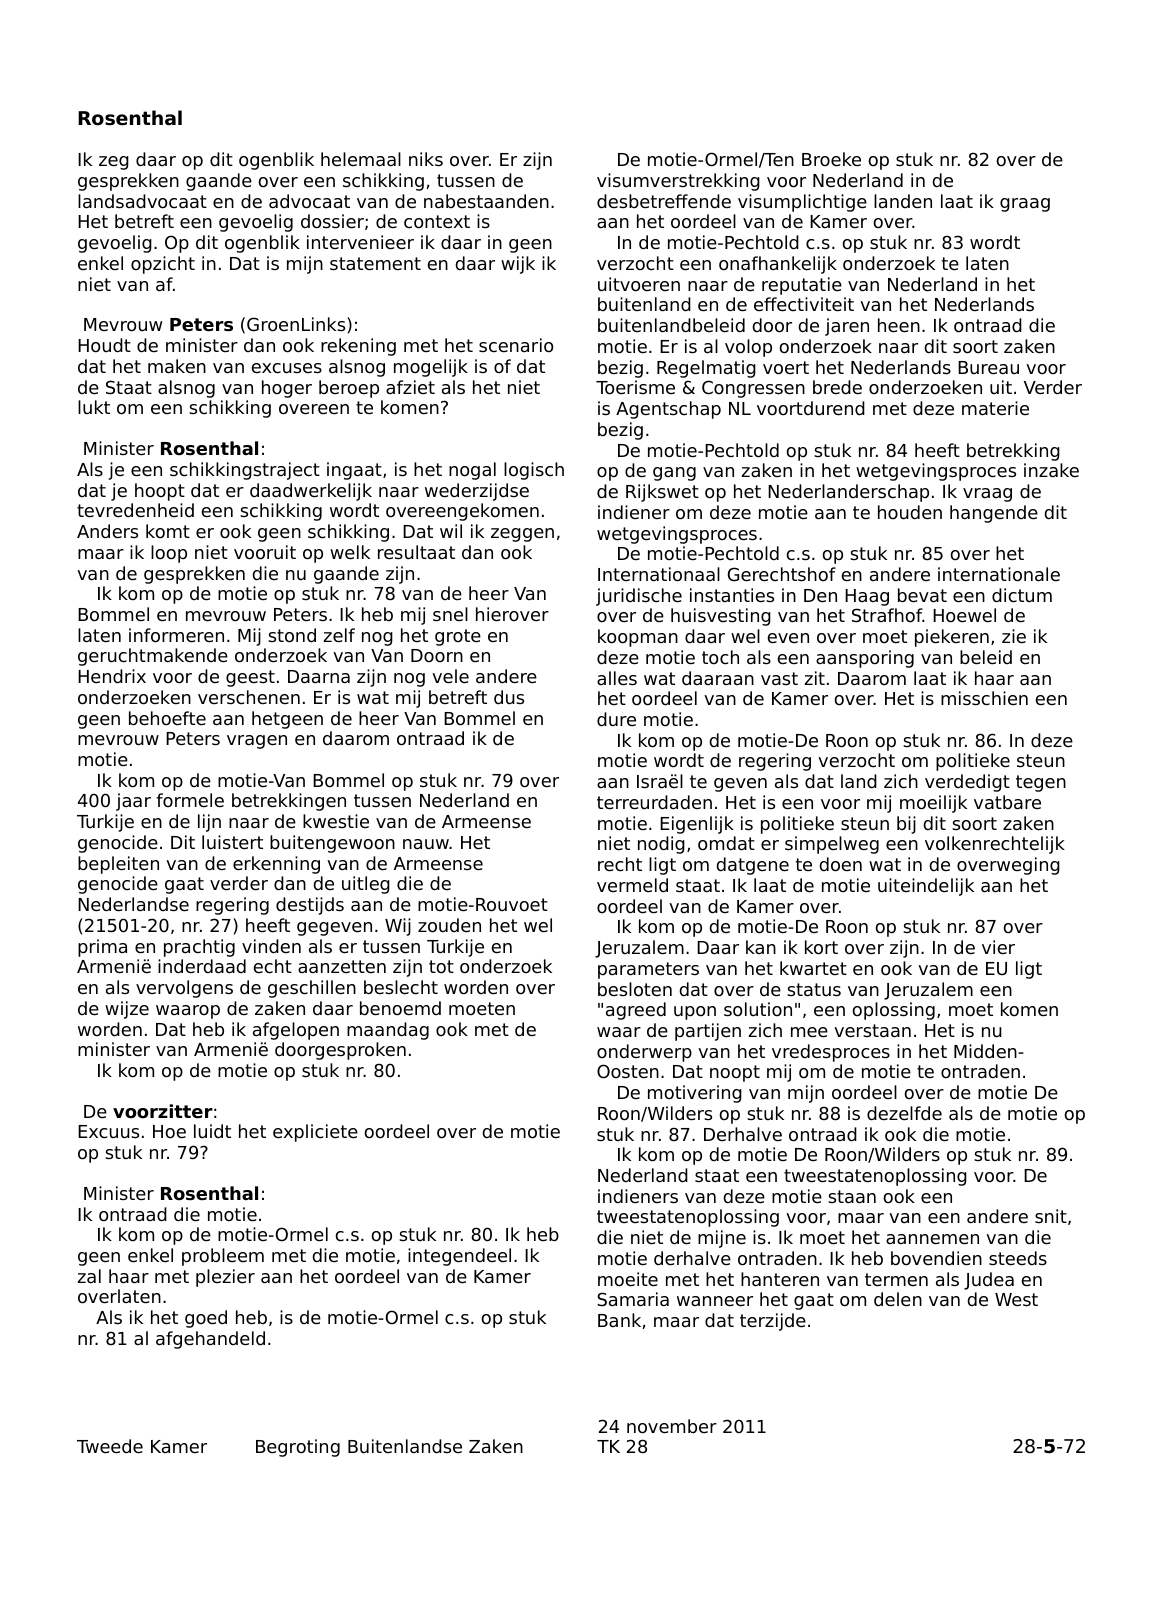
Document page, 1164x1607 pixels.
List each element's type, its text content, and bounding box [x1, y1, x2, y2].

text Ik zeg daar op dit ogenblik helemaal niks over. Er zijn gesprekken gaande over een schikking, tussen de landsadvocaat en de advocaat van de nabestaanden. Het betreft een gevoelig dossier; de context is gevoelig. Op dit ogenblik intervenieer ik daar in geen enkel opzicht in. Dat is mijn statement en daar wijk ik niet van af. [77, 150, 567, 295]
text Minister Rosenthal: [77, 439, 567, 460]
text Ik kom op de motie op stuk nr. 78 van de heer Van Bommel en mevrouw Peters. Ik heb mij snel hierover laten informeren. Mij stond zelf nog het grote en geruchtmakende onderzoek van Van Doorn en Hendrix voor de geest. Daarna zijn nog vele andere onderzoeken verschenen. Er is wat mij betreft dus geen behoefte aan hetgeen de heer Van Bommel en mevrouw Peters vragen en daarom ontraad ik de motie. [77, 584, 567, 771]
text De motivering van mijn oordeel over de motie De Roon/Wilders op stuk nr. 88 is dezelfde als de motie op stuk nr. 87. Derhalve ontraad ik ook die motie. [596, 1083, 1087, 1145]
text Ik kom op de motie-Ormel c.s. op stuk nr. 80. Ik heb geen enkel probleem met die motie, integendeel. Ik zal haar met plezier aan het oordeel van de Kamer overlaten. [77, 1225, 567, 1308]
text De motie-Pechtold op stuk nr. 84 heeft betrekking op de gang van zaken in het wetgevingsproces inzake de Rijkswet op het Nederlanderschap. Ik vraag de indiener om deze motie aan te houden hangende dit wetgevingsproces. [596, 440, 1087, 544]
text Ik ontraad die motie. [77, 1204, 567, 1225]
text Minister Rosenthal: [77, 1184, 567, 1204]
text Ik kom op de motie-De Roon op stuk nr. 86. In deze motie wordt de regering verzocht om politieke steun aan Israël te geven als dat land zich verdedigt tegen terreurdaden. Het is een voor mij moeilijk vatbare motie. Eigenlijk is politieke steun bij dit soort zaken niet nodig, omdat er simpelweg een volkenrechtelijk recht ligt om datgene te doen wat in de overweging vermeld staat. Ik laat de motie uiteindelijk aan het oordeel van de Kamer over. [596, 731, 1087, 917]
text Als je een schikkingstraject ingaat, is het nogal logisch dat je hoopt dat er daadwerkelijk naar wederzijdse tevredenheid een schikking wordt overeengekomen. Anders komt er ook geen schikking. Dat wil ik zeggen, maar ik loop niet vooruit op welk resultaat dan ook van de gesprekken die nu gaande zijn. [77, 460, 567, 584]
text Als ik het goed heb, is de motie-Ormel c.s. op stuk nr. 81 al afgehandeld. [77, 1308, 567, 1349]
text Ik kom op de motie De Roon/Wilders op stuk nr. 89. Nederland staat een tweestatenoplossing voor. De indieners van deze motie staan ook een tweestatenoplossing voor, maar van een andere snit, die niet de mijne is. Ik moet het aannemen van die motie derhalve ontraden. Ik heb bovendien steeds moeite met het hanteren van termen als Judea en Samaria wanneer het gaat om delen van de West Bank, maar dat terzijde. [596, 1145, 1087, 1332]
text Houdt de minister dan ook rekening met het scenario dat het maken van excuses alsnog mogelijk is of dat de Staat alsnog van hoger beroep afziet als het niet lukt om een schikking overeen te komen? [77, 336, 567, 419]
text De motie-Pechtold c.s. op stuk nr. 85 over het Internationaal Gerechtshof en andere internationale juridische instanties in Den Haag bevat een dictum over de huisvesting van het Strafhof. Hoewel de koopman daar wel even over moet piekeren, zie ik deze motie toch als een aansporing van beleid en alles wat daaraan vast zit. Daarom laat ik haar aan het oordeel van de Kamer over. Het is misschien een dure motie. [596, 544, 1087, 731]
text Mevrouw Peters (GroenLinks): [77, 315, 567, 336]
text Excuus. Hoe luidt het expliciete oordeel over de motie op stuk nr. 79? [77, 1122, 567, 1164]
text De motie-Ormel/Ten Broeke op stuk nr. 82 over de visumverstrekking voor Nederland in de desbetreffende visumplichtige landen laat ik graag aan het oordeel van de Kamer over. [596, 150, 1087, 233]
text Ik kom op de motie op stuk nr. 80. [77, 1061, 567, 1082]
text In de motie-Pechtold c.s. op stuk nr. 83 wordt verzocht een onafhankelijk onderzoek te laten uitvoeren naar de reputatie van Nederland in het buitenland en de effectiviteit van het Nederlands buitenlandbeleid door de jaren heen. Ik ontraad die motie. Er is al volop onderzoek naar dit soort zaken bezig. Regelmatig voert het Nederlands Bureau voor Toerisme & Congressen brede onderzoeken uit. Verder is Agentschap NL voortdurend met deze materie bezig. [596, 233, 1087, 440]
text Ik kom op de motie-De Roon op stuk nr. 87 over Jeruzalem. Daar kan ik kort over zijn. In de vier parameters van het kwartet en ook van de EU ligt besloten dat over de status van Jeruzalem een "agreed upon solution", een oplossing, moet komen waar de partijen zich mee verstaan. Het is nu onderwerp van het vredesproces in het Midden-Oosten. Dat noopt mij om de motie te ontraden. [596, 917, 1087, 1083]
text De voorzitter: [77, 1102, 567, 1122]
text Ik kom op de motie-Van Bommel op stuk nr. 79 over 400 jaar formele betrekkingen tussen Nederland en Turkije en de lijn naar de kwestie van de Armeense genocide. Dit luistert buitengewoon nauw. Het bepleiten van de erkenning van de Armeense genocide gaat verder dan de uitleg die de Nederlandse regering destijds aan de motie-Rouvoet (21501-20, nr. 27) heeft gegeven. Wij zouden het wel prima en prachtig vinden als er tussen Turkije en Armenië inderdaad echt aanzetten zijn tot onderzoek en als vervolgens de geschillen beslecht worden over de wijze waarop de zaken daar benoemd moeten worden. Dat heb ik afgelopen maandag ook met de minister van Armenië doorgesproken. [77, 771, 567, 1061]
